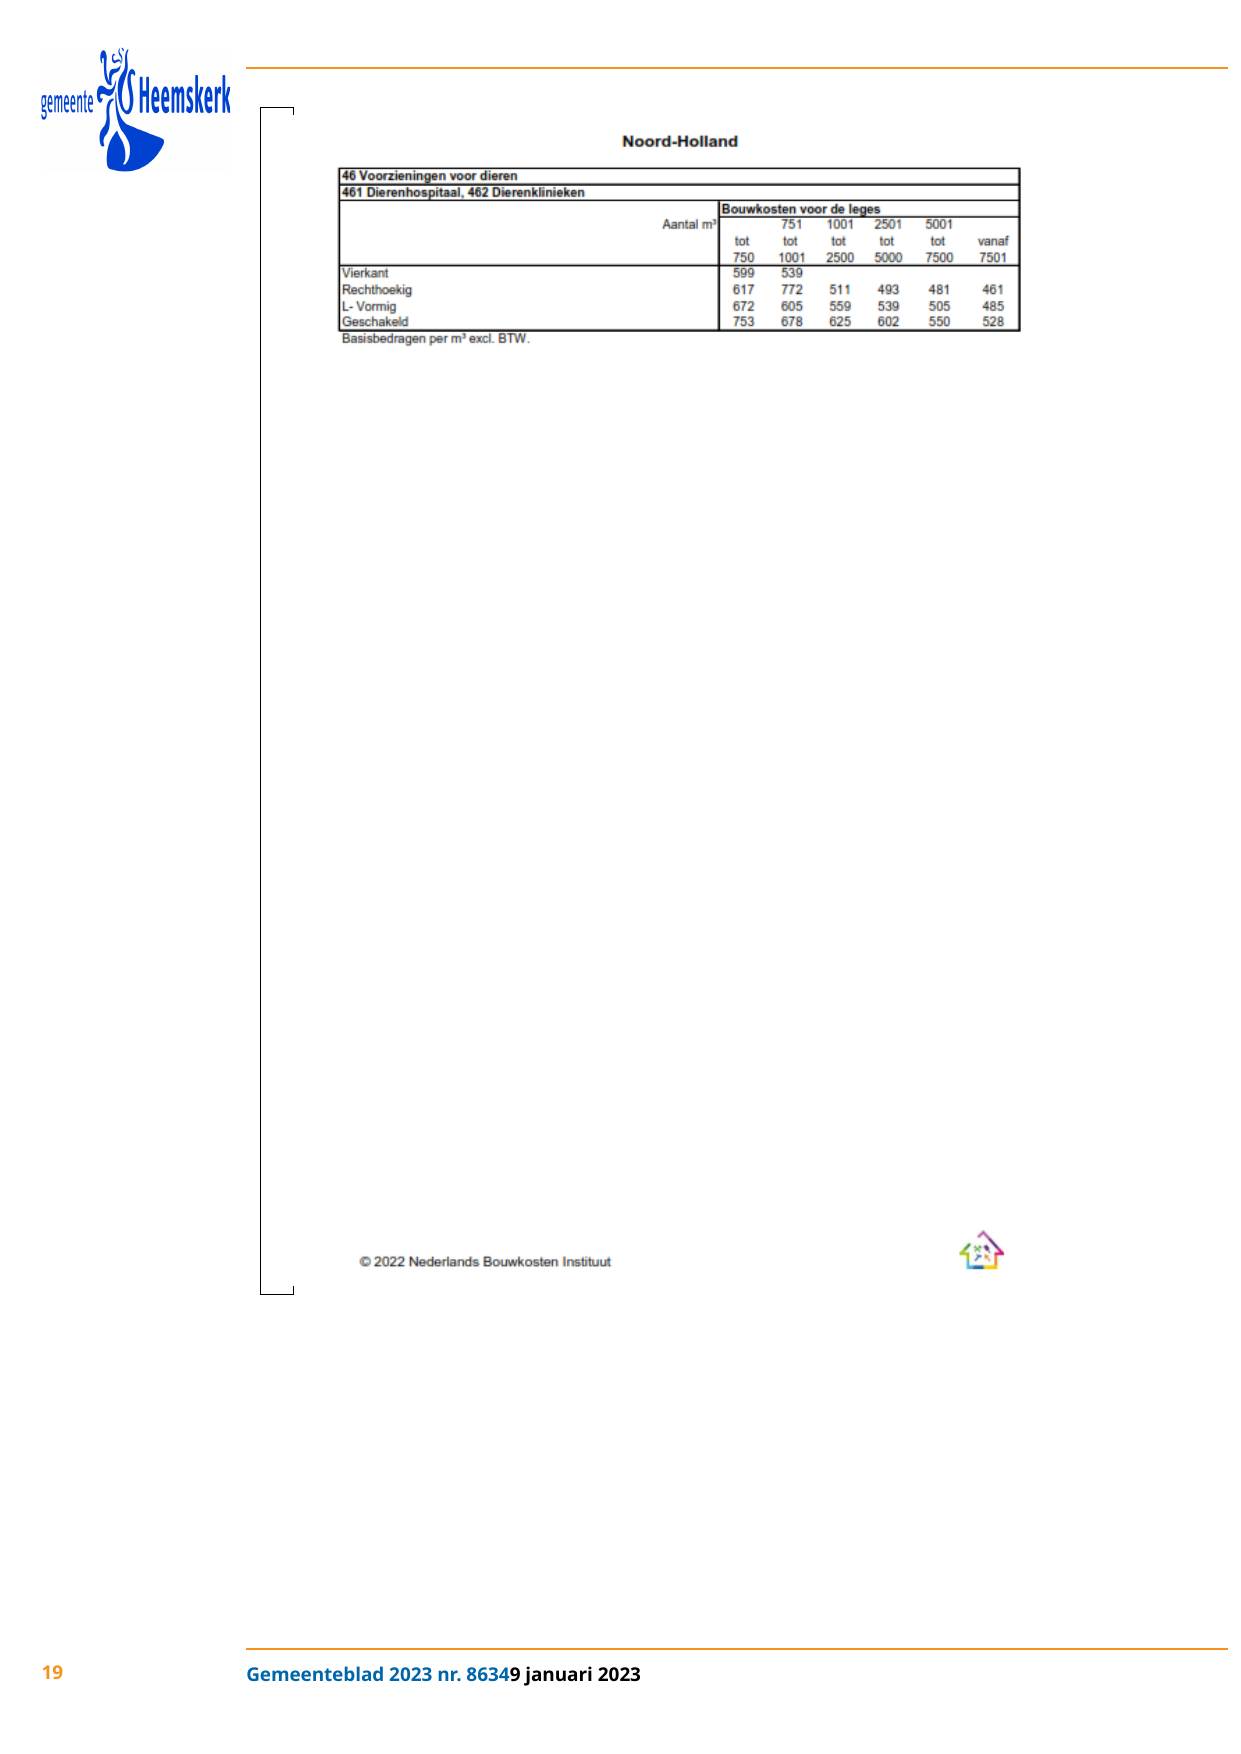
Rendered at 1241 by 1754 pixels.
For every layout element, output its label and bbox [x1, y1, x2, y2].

picture [41, 47, 231, 172]
picture [268, 115, 1096, 1286]
